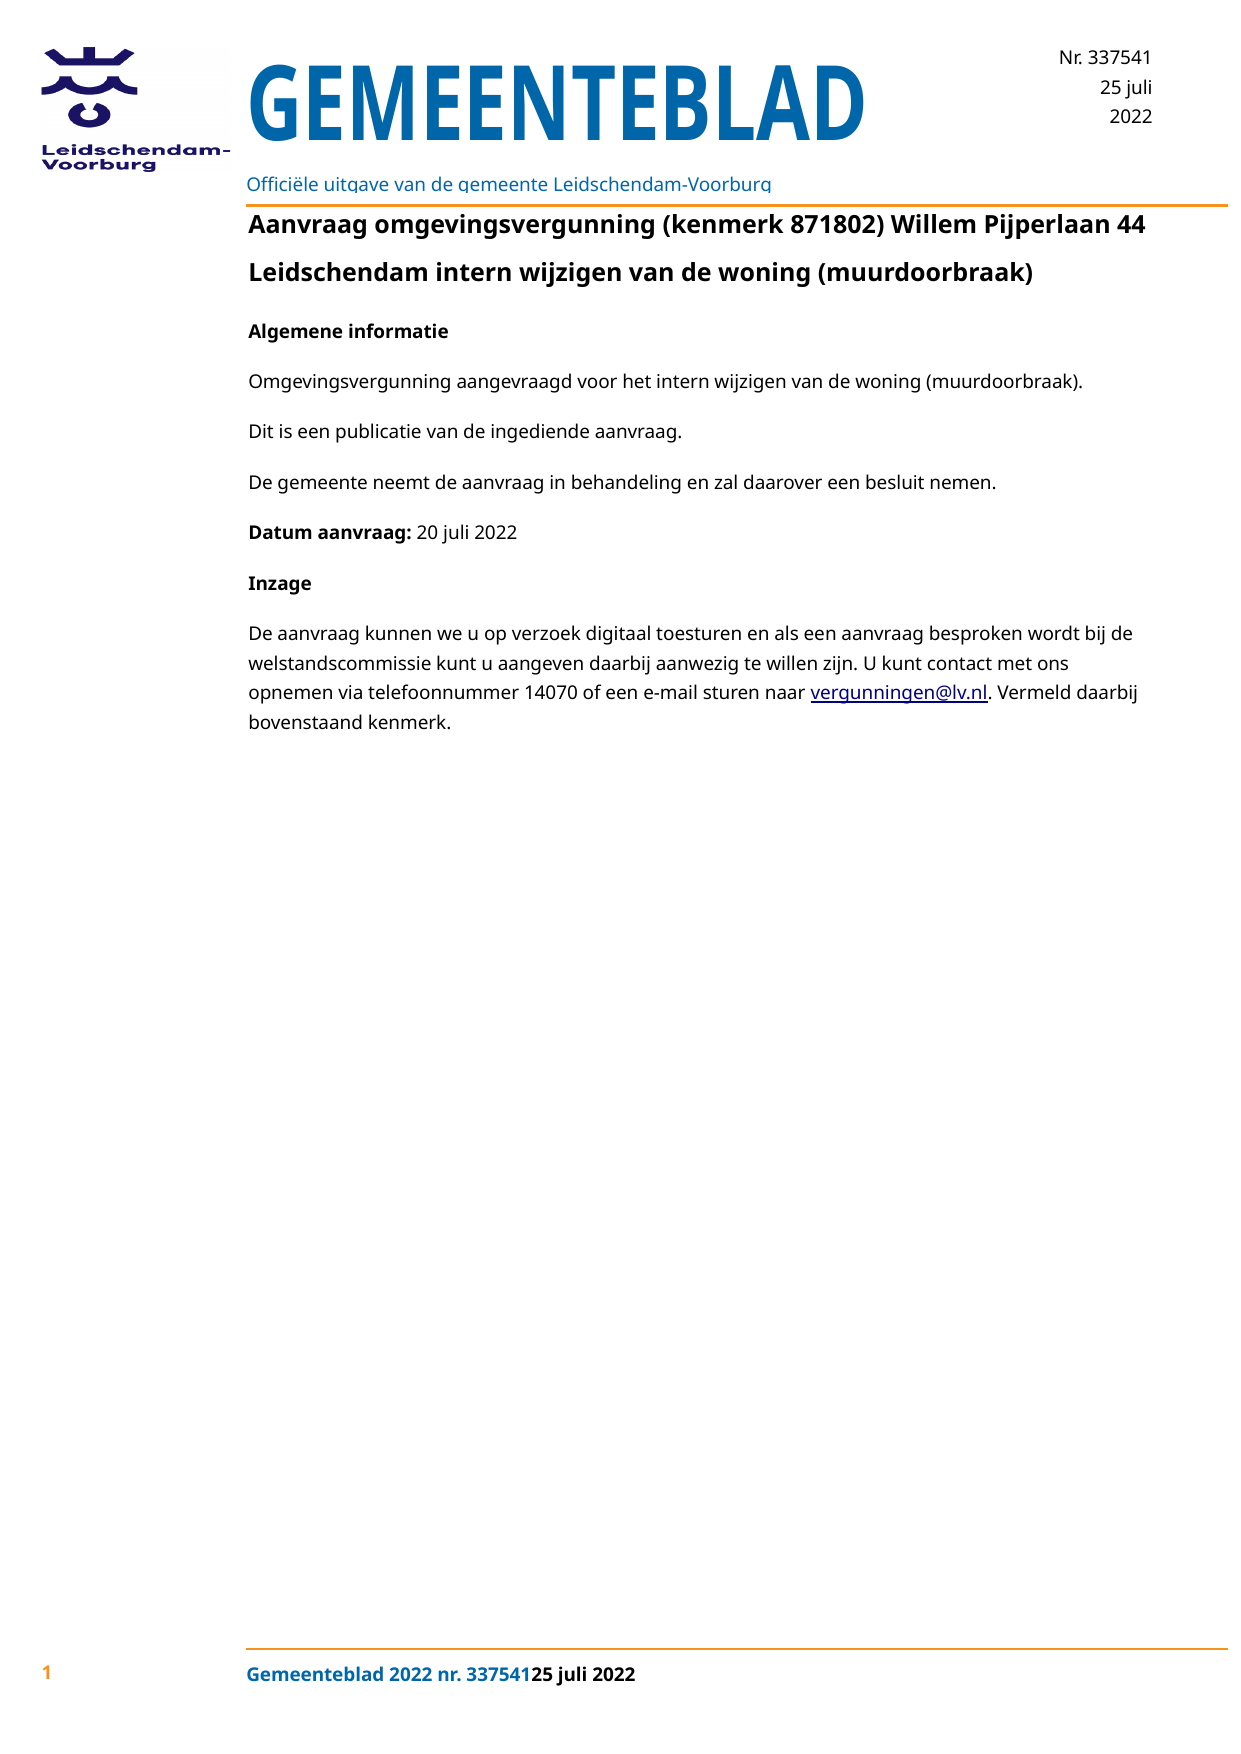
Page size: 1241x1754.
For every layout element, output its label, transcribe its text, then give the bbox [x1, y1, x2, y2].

text Inzage [248, 570, 1152, 596]
text De aanvraag kunnen we u op verzoek digitaal toesturen en als een aanvraag besproken wordt bij de welstandscommissie kunt u aangeven daarbij aanwezig te willen zijn. U kunt contact met ons opnemen via telefoonnummer 14070 of een e-mail sturen naar vergunningen@lv.nl. Vermeld daarbij bovenstaand kenmerk. [248, 620, 1152, 735]
text Omgevingsvergunning aangevraagd voor het intern wijzigen van de woning (muurdoorbraak). [248, 368, 1152, 394]
text Datum aanvraag: 20 juli 2022 [248, 519, 1152, 545]
text Dit is een publicatie van de ingediende aanvraag. [248, 419, 1152, 444]
text Algemene informatie [248, 318, 1152, 344]
text Aanvraag omgevingsvergunning (kenmerk 871802) Willem Pijperlaan 44 Leidschendam intern wijzigen van de woning (muurdoorbraak) [248, 207, 1152, 288]
picture [41, 47, 231, 172]
text De gemeente neemt de aanvraag in behandeling en zal daarover een besluit nemen. [248, 469, 1152, 495]
